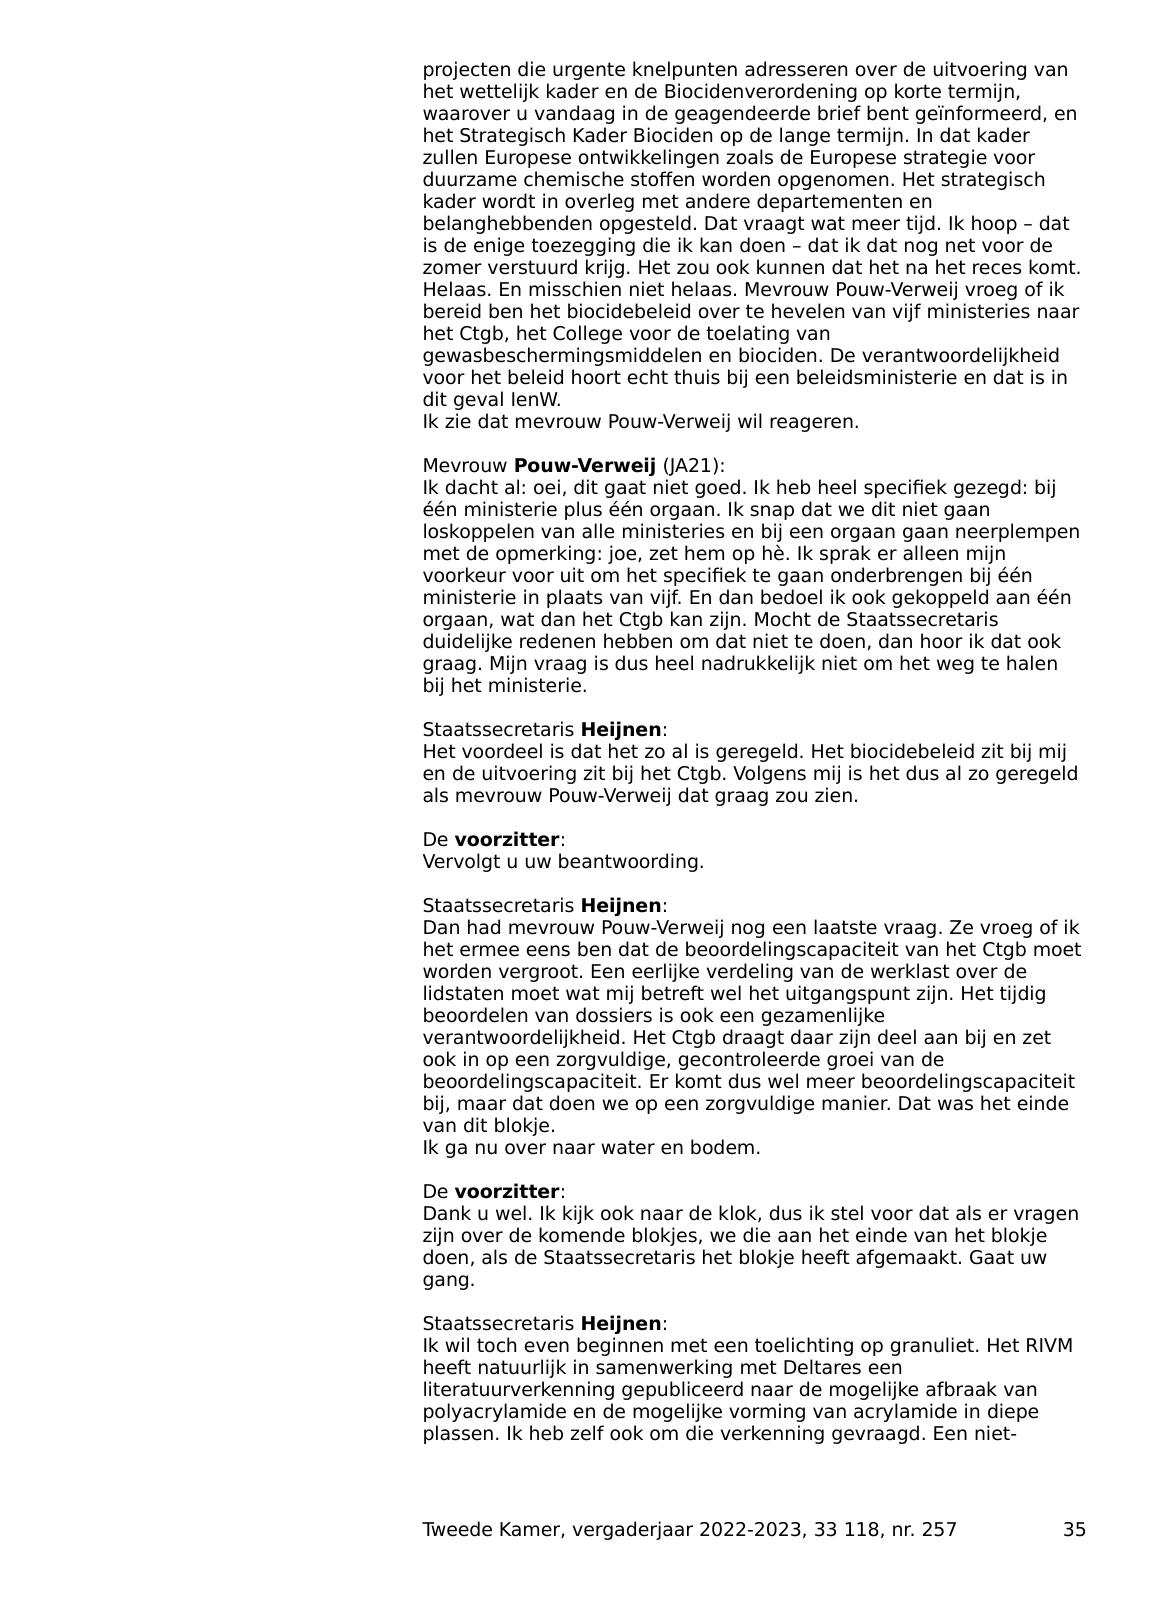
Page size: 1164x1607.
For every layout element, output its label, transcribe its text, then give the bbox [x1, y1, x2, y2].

text Dan had mevrouw Pouw-Verweij nog een laatste vraag. Ze vroeg of ik het ermee eens ben dat de beoordelingscapaciteit van het Ctgb moet worden vergroot. Een eerlijke verdeling van de werklast over de lidstaten moet wat mij betreft wel het uitgangspunt zijn. Het tijdig beoordelen van dossiers is ook een gezamenlijke verantwoordelijkheid. Het Ctgb draagt daar zijn deel aan bij en zet ook in op een zorgvuldige, gecontroleerde groei van de beoordelingscapaciteit. Er komt dus wel meer beoordelingscapaciteit bij, maar dat doen we op een zorgvuldige manier. Dat was het einde van dit blokje. [422, 917, 1087, 1137]
text Ik dacht al: oei, dit gaat niet goed. Ik heb heel specifiek gezegd: bij één ministerie plus één orgaan. Ik snap dat we dit niet gaan loskoppelen van alle ministeries en bij een orgaan gaan neerplempen met de opmerking: joe, zet hem op hè. Ik sprak er alleen mijn voorkeur voor uit om het specifiek te gaan onderbrengen bij één ministerie in plaats van vijf. En dan bedoel ik ook gekoppeld aan één orgaan, wat dan het Ctgb kan zijn. Mocht de Staatssecretaris duidelijke redenen hebben om dat niet te doen, dan hoor ik dat ook graag. Mijn vraag is dus heel nadrukkelijk niet om het weg te halen bij het ministerie. [422, 477, 1087, 697]
text Staatssecretaris Heijnen: [422, 895, 1087, 917]
text Ik zie dat mevrouw Pouw-Verweij wil reageren. [422, 411, 1087, 433]
text Staatssecretaris Heijnen: [422, 1313, 1087, 1335]
text De voorzitter: [422, 829, 1087, 851]
text Ik wil toch even beginnen met een toelichting op granuliet. Het RIVM heeft natuurlijk in samenwerking met Deltares een literatuurverkenning gepubliceerd naar de mogelijke afbraak van polyacrylamide en de mogelijke vorming van acrylamide in diepe plassen. Ik heb zelf ook om die verkenning gevraagd. Een niet- [422, 1335, 1087, 1445]
text Het voordeel is dat het zo al is geregeld. Het biocidebeleid zit bij mij en de uitvoering zit bij het Ctgb. Volgens mij is het dus al zo geregeld als mevrouw Pouw-Verweij dat graag zou zien. [422, 741, 1087, 807]
text Dank u wel. Ik kijk ook naar de klok, dus ik stel voor dat als er vragen zijn over de komende blokjes, we die aan het einde van het blokje doen, als de Staatssecretaris het blokje heeft afgemaakt. Gaat uw gang. [422, 1203, 1087, 1291]
text Staatssecretaris Heijnen: [422, 719, 1087, 741]
text Vervolgt u uw beantwoording. [422, 851, 1087, 873]
text projecten die urgente knelpunten adresseren over de uitvoering van het wettelijk kader en de Biocidenverordening op korte termijn, waarover u vandaag in de geagendeerde brief bent geïnformeerd, en het Strategisch Kader Biociden op de lange termijn. In dat kader zullen Europese ontwikkelingen zoals de Europese strategie voor duurzame chemische stoffen worden opgenomen. Het strategisch kader wordt in overleg met andere departementen en belanghebbenden opgesteld. Dat vraagt wat meer tijd. Ik hoop – dat is de enige toezegging die ik kan doen – dat ik dat nog net voor de zomer verstuurd krijg. Het zou ook kunnen dat het na het reces komt. Helaas. En misschien niet helaas. Mevrouw Pouw-Verweij vroeg of ik bereid ben het biocidebeleid over te hevelen van vijf ministeries naar het Ctgb, het College voor de toelating van gewasbeschermingsmiddelen en biociden. De verantwoordelijkheid voor het beleid hoort echt thuis bij een beleidsministerie en dat is in dit geval IenW. [422, 59, 1087, 411]
text Mevrouw Pouw-Verweij (JA21): [422, 455, 1087, 477]
text Ik ga nu over naar water en bodem. [422, 1137, 1087, 1159]
text De voorzitter: [422, 1181, 1087, 1203]
